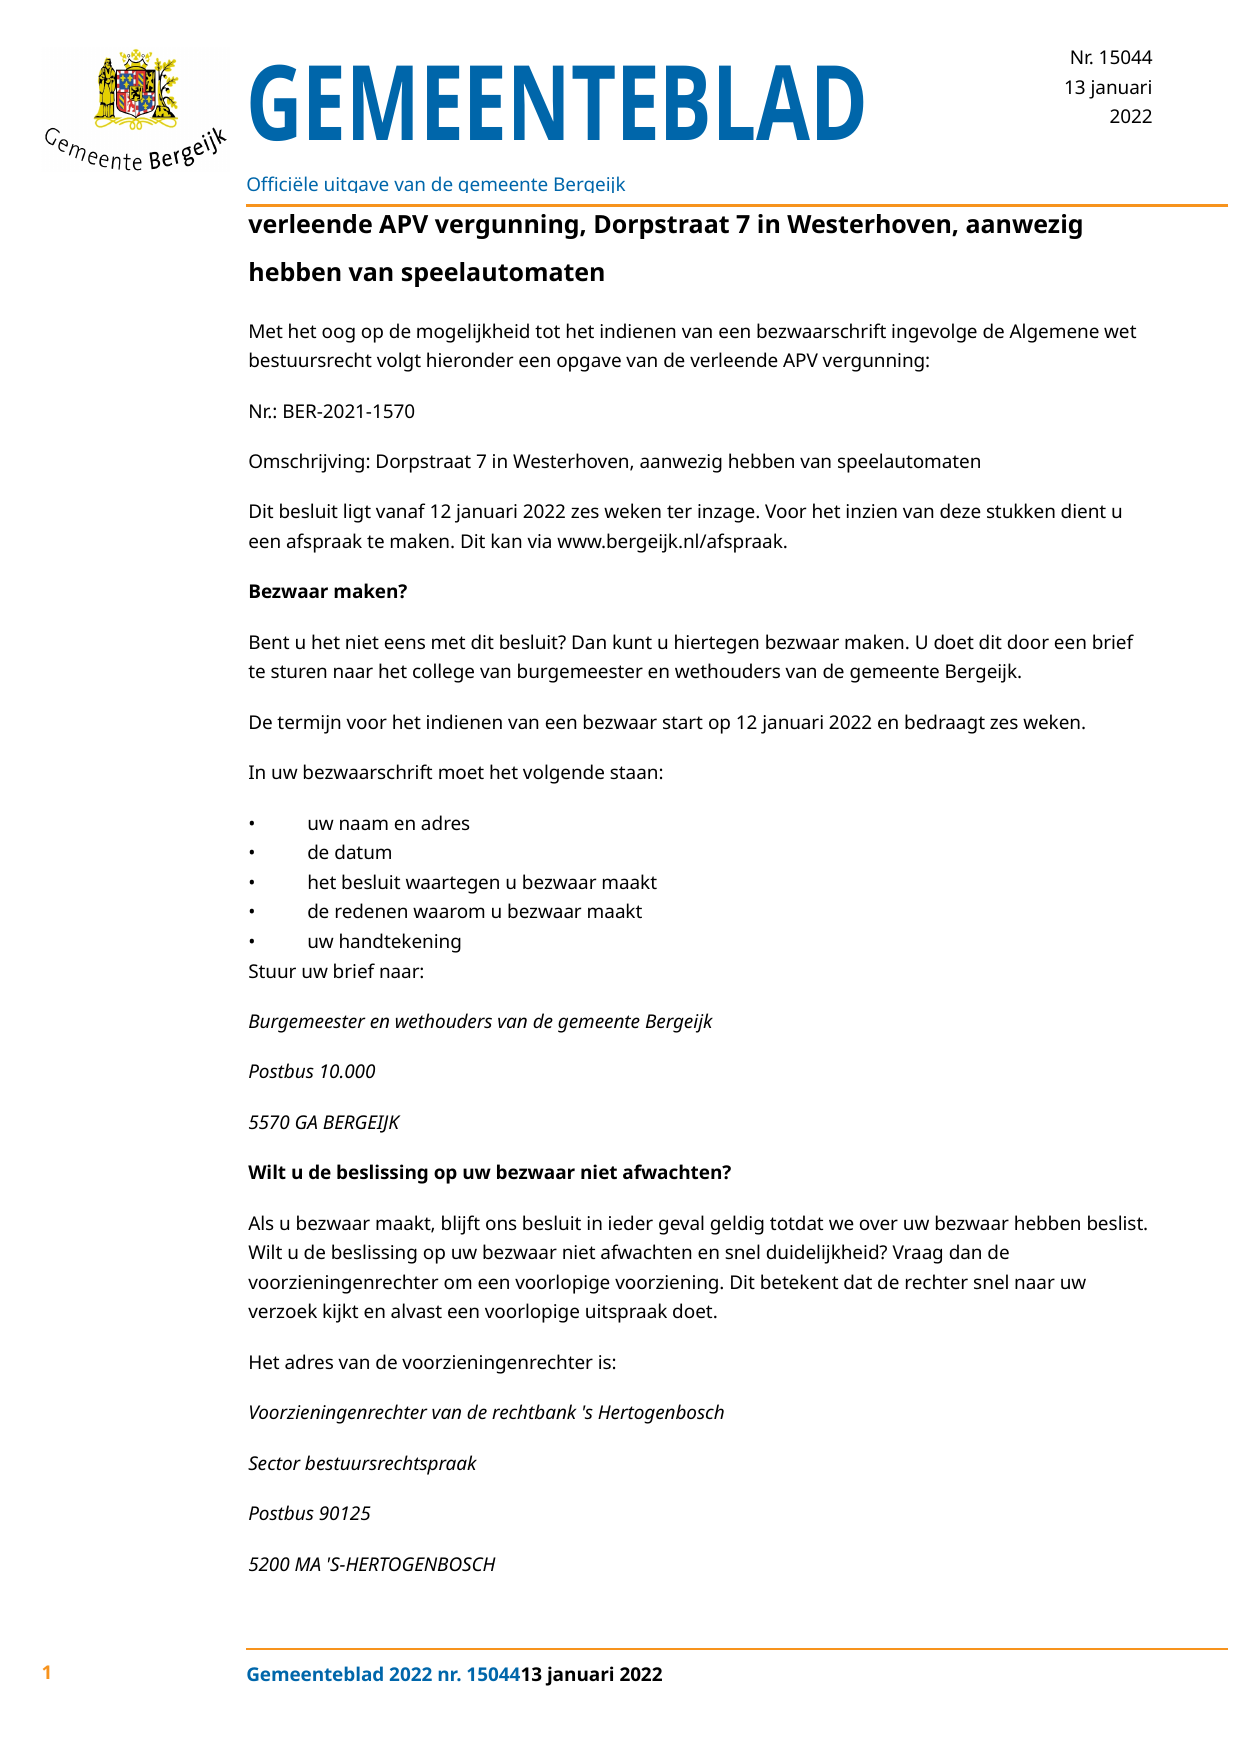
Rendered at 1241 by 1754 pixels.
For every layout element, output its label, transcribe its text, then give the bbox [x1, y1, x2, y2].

list de datum [248, 839, 1152, 865]
text Sector bestuursrechtspraak [248, 1450, 1152, 1476]
text Nr.: BER-2021-1570 [248, 398, 1152, 424]
picture [41, 47, 231, 172]
text Stuur uw brief naar: [248, 958, 1152, 984]
text Bezwaar maken? [248, 579, 1152, 604]
text De termijn voor het indienen van een bezwaar start op 12 januari 2022 en bedraagt zes weken. [248, 709, 1152, 735]
text Postbus 90125 [248, 1500, 1152, 1526]
text Voorzieningenrechter van de rechtbank 's Hertogenbosch [248, 1399, 1152, 1425]
text Het adres van de voorzieningenrechter is: [248, 1349, 1152, 1375]
list uw naam en adres [248, 810, 1152, 836]
text In uw bezwaarschrift moet het volgende staan: [248, 759, 1152, 785]
text Burgemeester en wethouders van de gemeente Bergeijk [248, 1008, 1152, 1034]
text Omschrijving: Dorpstraat 7 in Westerhoven, aanwezig hebben van speelautomaten [248, 448, 1152, 474]
text 5570 GA BERGEIJK [248, 1109, 1152, 1135]
text verleende APV vergunning, Dorpstraat 7 in Westerhoven, aanwezig hebben van speelautomaten [248, 207, 1152, 288]
text 5200 MA 'S-HERTOGENBOSCH [248, 1551, 1152, 1577]
list de redenen waarom u bezwaar maakt [248, 899, 1152, 924]
text Bent u het niet eens met dit besluit? Dan kunt u hiertegen bezwaar maken. U doet dit door een brief te sturen naar het college van burgemeester en wethouders van de gemeente Bergeijk. [248, 629, 1152, 684]
text Als u bezwaar maakt, blijft ons besluit in ieder geval geldig totdat we over uw bezwaar hebben beslist. Wilt u de beslissing op uw bezwaar niet afwachten en snel duidelijkheid? Vraag dan de voorzieningenrechter om een voorlopige voorziening. Dit betekent dat de rechter snel naar uw verzoek kijkt en alvast een voorlopige uitspraak doet. [248, 1210, 1152, 1324]
text Postbus 10.000 [248, 1059, 1152, 1084]
list het besluit waartegen u bezwaar maakt [248, 869, 1152, 895]
list uw handtekening [248, 928, 1152, 954]
text Wilt u de beslissing op uw bezwaar niet afwachten? [248, 1159, 1152, 1185]
text Met het oog op de mogelijkheid tot het indienen van een bezwaarschrift ingevolge de Algemene wet bestuursrecht volgt hieronder een opgave van de verleende APV vergunning: [248, 318, 1152, 373]
text Dit besluit ligt vanaf 12 januari 2022 zes weken ter inzage. Voor het inzien van deze stukken dient u een afspraak te maken. Dit kan via www.bergeijk.nl/afspraak. [248, 499, 1152, 554]
